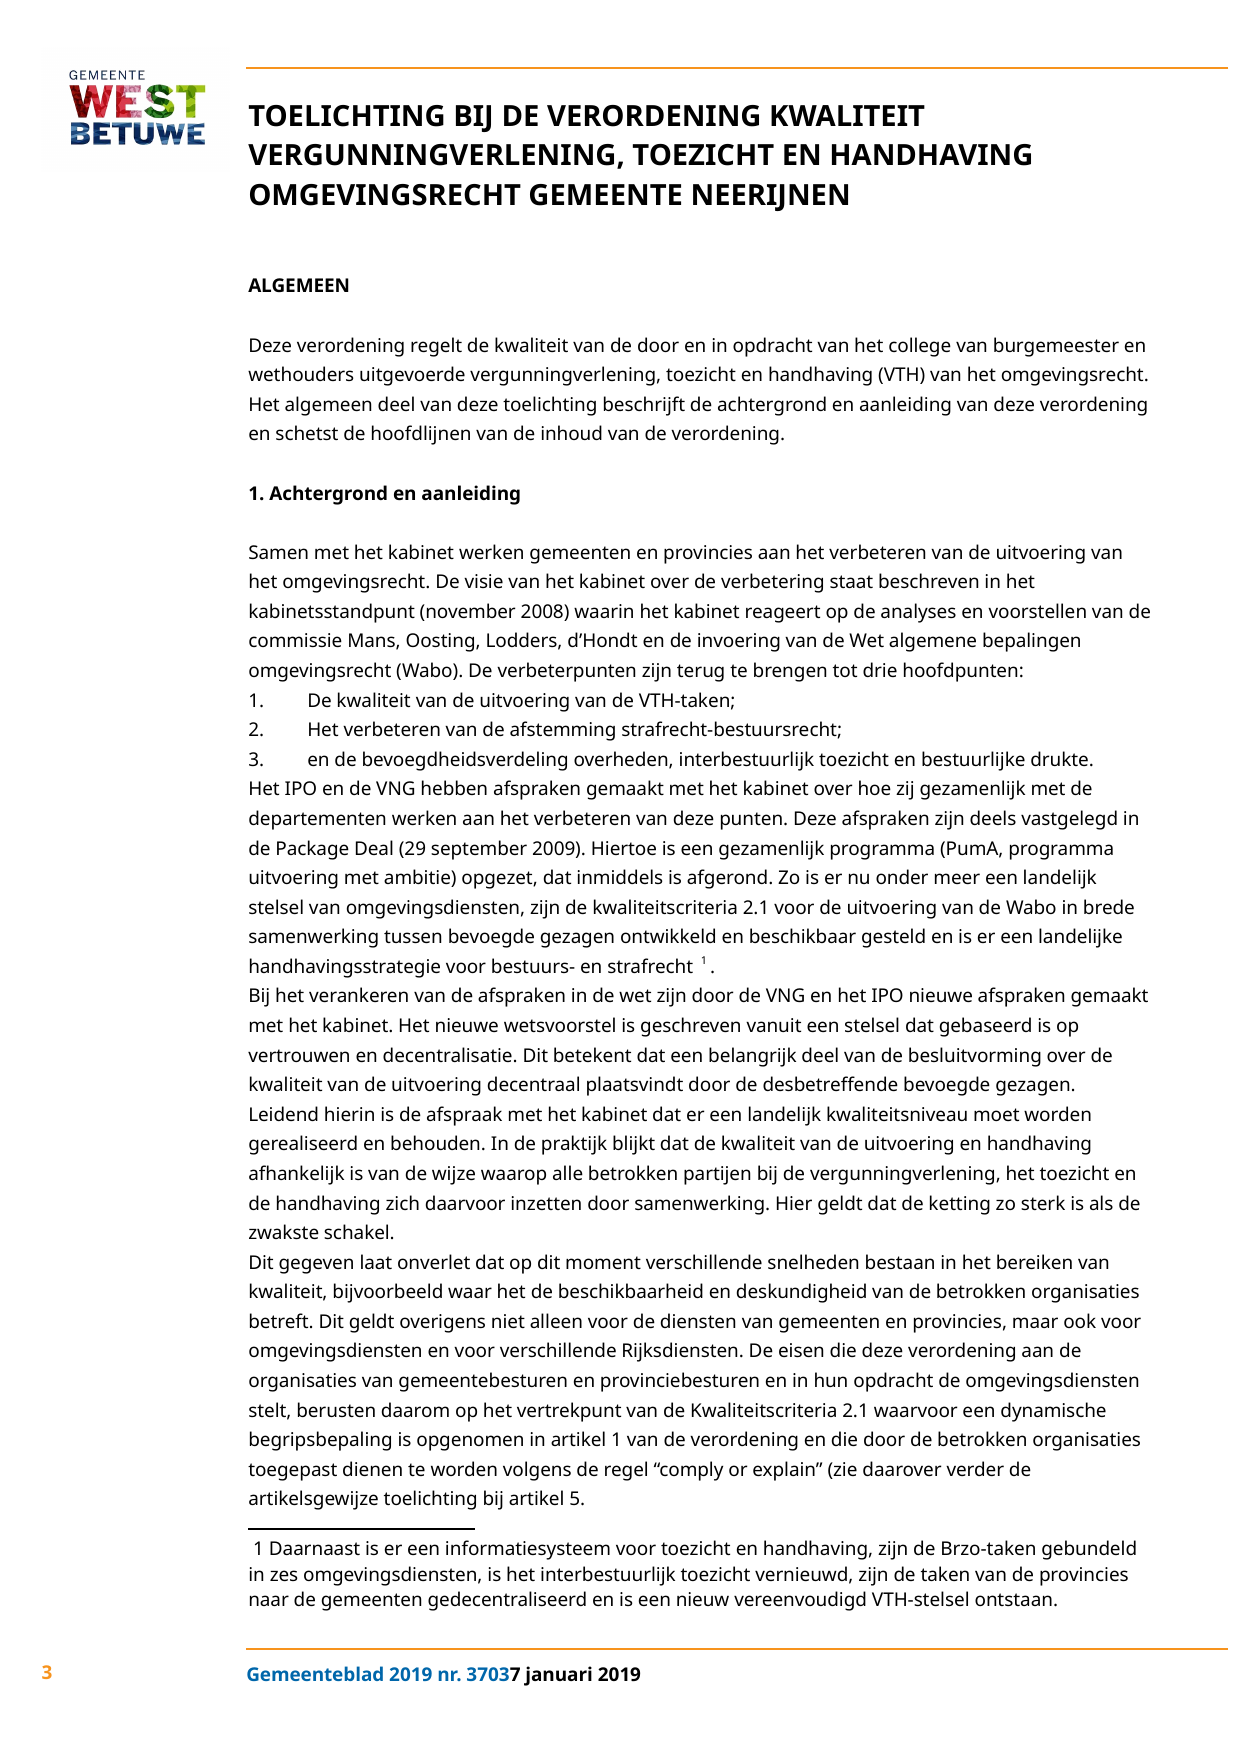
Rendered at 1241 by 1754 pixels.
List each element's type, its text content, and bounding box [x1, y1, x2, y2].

text Daarnaast is er een informatiesysteem voor toezicht en handhaving, zijn de Brzo-taken gebundeld in zes omgevingsdiensten, is het interbestuurlijk toezicht vernieuwd, zijn de taken van de provincies naar de gemeenten gedecentraliseerd en is een nieuw vereenvoudigd VTH-stelsel ontstaan. [248, 1535, 1152, 1612]
text Samen met het kabinet werken gemeenten en provincies aan het verbeteren van de uitvoering van het omgevingsrecht. De visie van het kabinet over de verbetering staat beschreven in het kabinetsstandpunt (november 2008) waarin het kabinet reageert op de analyses en voorstellen van de commissie Mans, Oosting, Lodders, d’Hondt en de invoering van de Wet algemene bepalingen omgevingsrecht (Wabo). De verbeterpunten zijn terug te brengen tot drie hoofdpunten: [248, 539, 1152, 683]
text ALGEMEEN [248, 273, 1152, 298]
text 1. Achtergrond en aanleiding [248, 480, 1152, 505]
text Dit gegeven laat onverlet dat op dit moment verschillende snelheden bestaan in het bereiken van kwaliteit, bijvoorbeeld waar het de beschikbaarheid en deskundigheid van de betrokken organisaties betreft. Dit geldt overigens niet alleen voor de diensten van gemeenten en provincies, maar ook voor omgevingsdiensten en voor verschillende Rijksdiensten. De eisen die deze verordening aan de organisaties van gemeentebesturen en provinciebesturen en in hun opdracht de omgevingsdiensten stelt, berusten daarom op het vertrekpunt van de Kwaliteitscriteria 2.1 waarvoor een dynamische begripsbepaling is opgenomen in artikel 1 van de verordening en die door de betrokken organisaties toegepast dienen te worden volgens de regel “comply or explain” (zie daarover verder de artikelsgewijze toelichting bij artikel 5. [248, 1249, 1152, 1511]
list en de bevoegdheidsverdeling overheden, interbestuurlijk toezicht en bestuurlijke drukte. [248, 746, 1152, 772]
list De kwaliteit van de uitvoering van de VTH-taken; [248, 687, 1152, 712]
text TOELICHTING BIJ DE VERORDENING KWALITEIT VERGUNNINGVERLENING, TOEZICHT EN HANDHAVING OMGEVINGSRECHT GEMEENTE NEERIJNEN [248, 95, 1152, 214]
picture [41, 47, 231, 172]
text Bij het verankeren van de afspraken in de wet zijn door de VNG en het IPO nieuwe afspraken gemaakt met het kabinet. Het nieuwe wetsvoorstel is geschreven vanuit een stelsel dat gebaseerd is op vertrouwen en decentralisatie. Dit betekent dat een belangrijk deel van de besluitvorming over de kwaliteit van de uitvoering decentraal plaatsvindt door de desbetreffende bevoegde gezagen. Leidend hierin is de afspraak met het kabinet dat er een landelijk kwaliteitsniveau moet worden gerealiseerd en behouden. In de praktijk blijkt dat de kwaliteit van de uitvoering en handhaving afhankelijk is van de wijze waarop alle betrokken partijen bij de vergunningverlening, het toezicht en de handhaving zich daarvoor inzetten door samenwerking. Hier geldt dat de ketting zo sterk is als de zwakste schakel. [248, 983, 1152, 1245]
text Deze verordening regelt de kwaliteit van de door en in opdracht van het college van burgemeester en wethouders uitgevoerde vergunningverlening, toezicht en handhaving (VTH) van het omgevingsrecht. Het algemeen deel van deze toelichting beschrijft de achtergrond en aanleiding van deze verordening en schetst de hoofdlijnen van de inhoud van de verordening. [248, 332, 1152, 446]
list Het verbeteren van de afstemming strafrecht-bestuursrecht; [248, 716, 1152, 742]
text Het IPO en de VNG hebben afspraken gemaakt met het kabinet over hoe zij gezamenlijk met de departementen werken aan het verbeteren van deze punten. Deze afspraken zijn deels vastgelegd in de Package Deal (29 september 2009). Hiertoe is een gezamenlijk programma (PumA, programma uitvoering met ambitie) opgezet, dat inmiddels is afgerond. Zo is er nu onder meer een landelijk stelsel van omgevingsdiensten, zijn de kwaliteitscriteria 2.1 voor de uitvoering van de Wabo in brede samenwerking tussen bevoegde gezagen ontwikkeld en beschikbaar gesteld en is er een landelijke handhavingsstrategie voor bestuurs- en strafrecht . [248, 776, 1152, 979]
